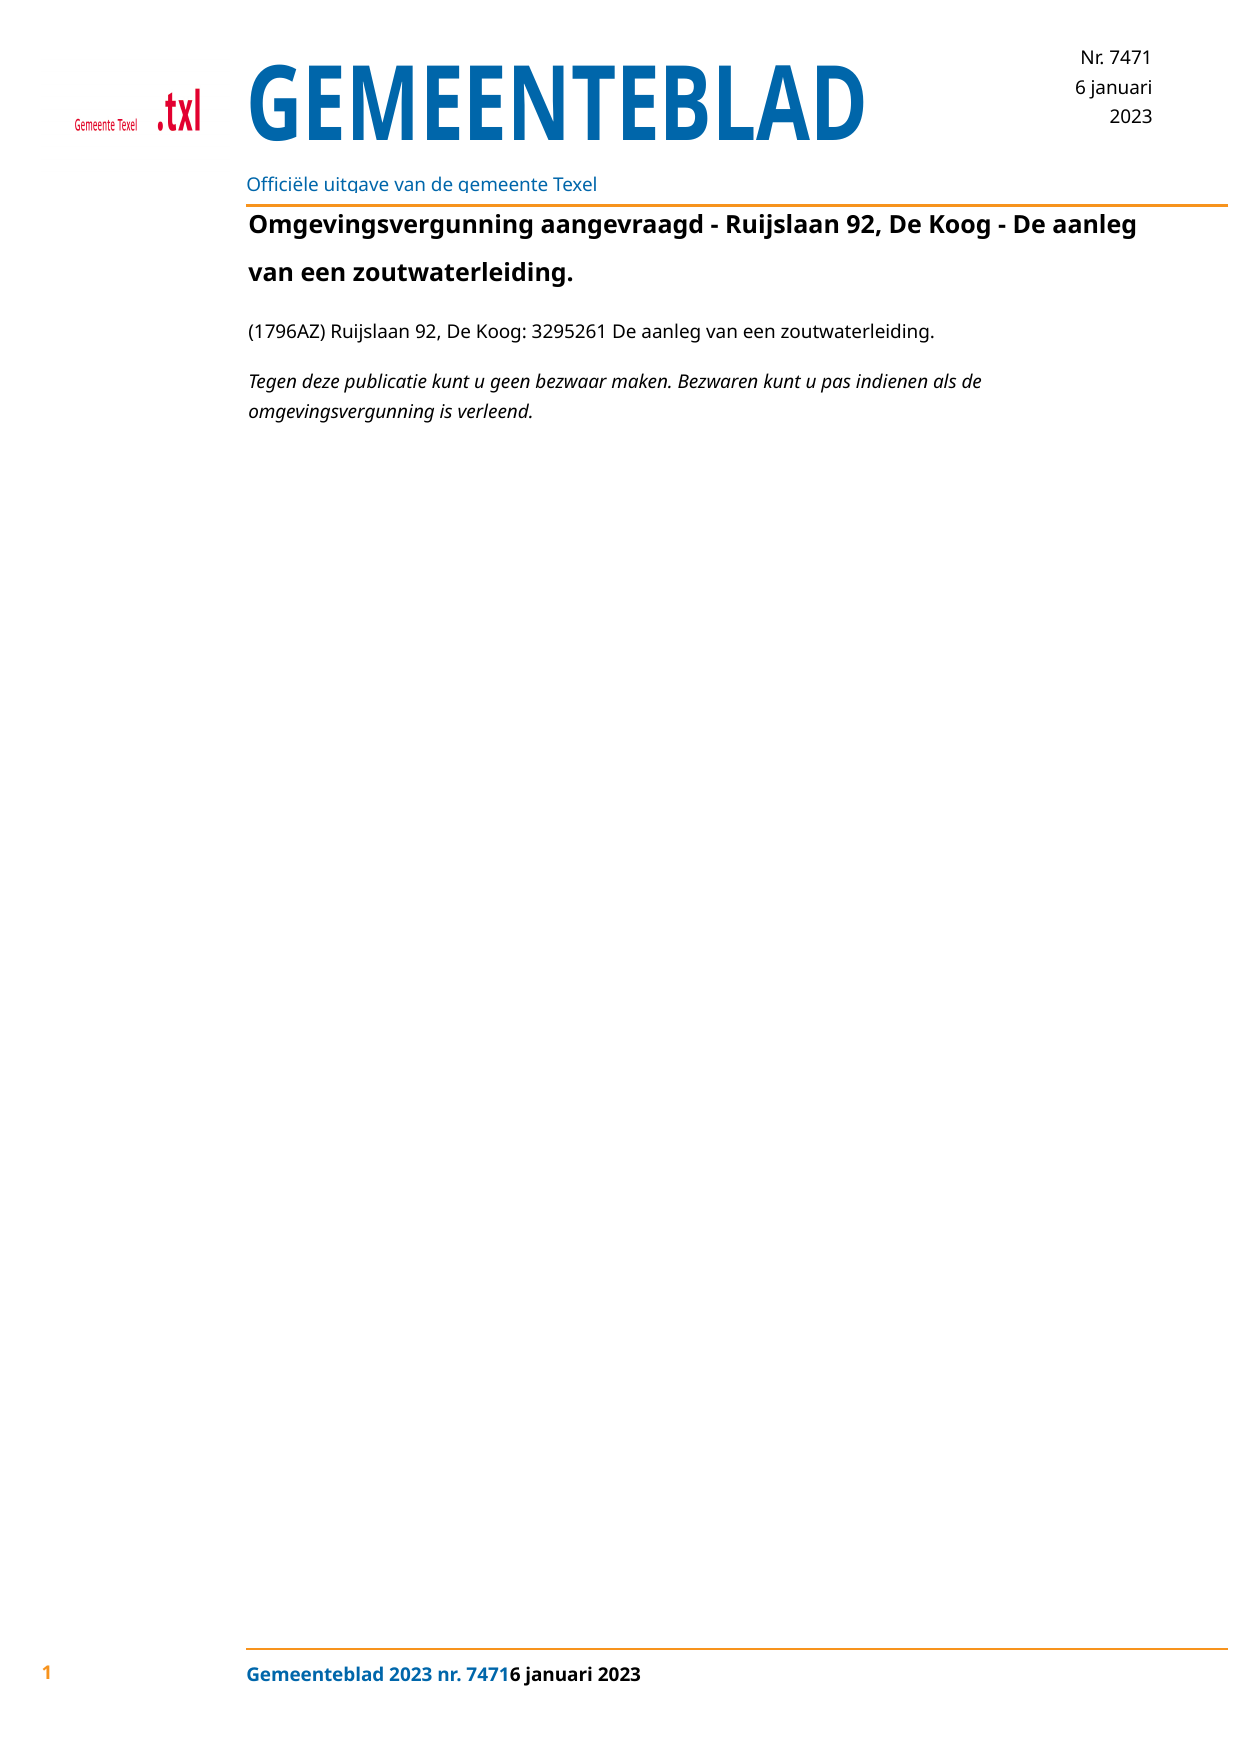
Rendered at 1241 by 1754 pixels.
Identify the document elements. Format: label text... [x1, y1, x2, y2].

text Omgevingsvergunning aangevraagd - Ruijslaan 92, De Koog - De aanleg van een zoutwaterleiding. [248, 207, 1152, 288]
text Tegen deze publicatie kunt u geen bezwaar maken. Bezwaren kunt u pas indienen als de omgevingsvergunning is verleend. [248, 368, 1152, 424]
picture [41, 47, 231, 172]
text (1796AZ) Ruijslaan 92, De Koog: 3295261 De aanleg van een zoutwaterleiding. [248, 318, 1152, 344]
